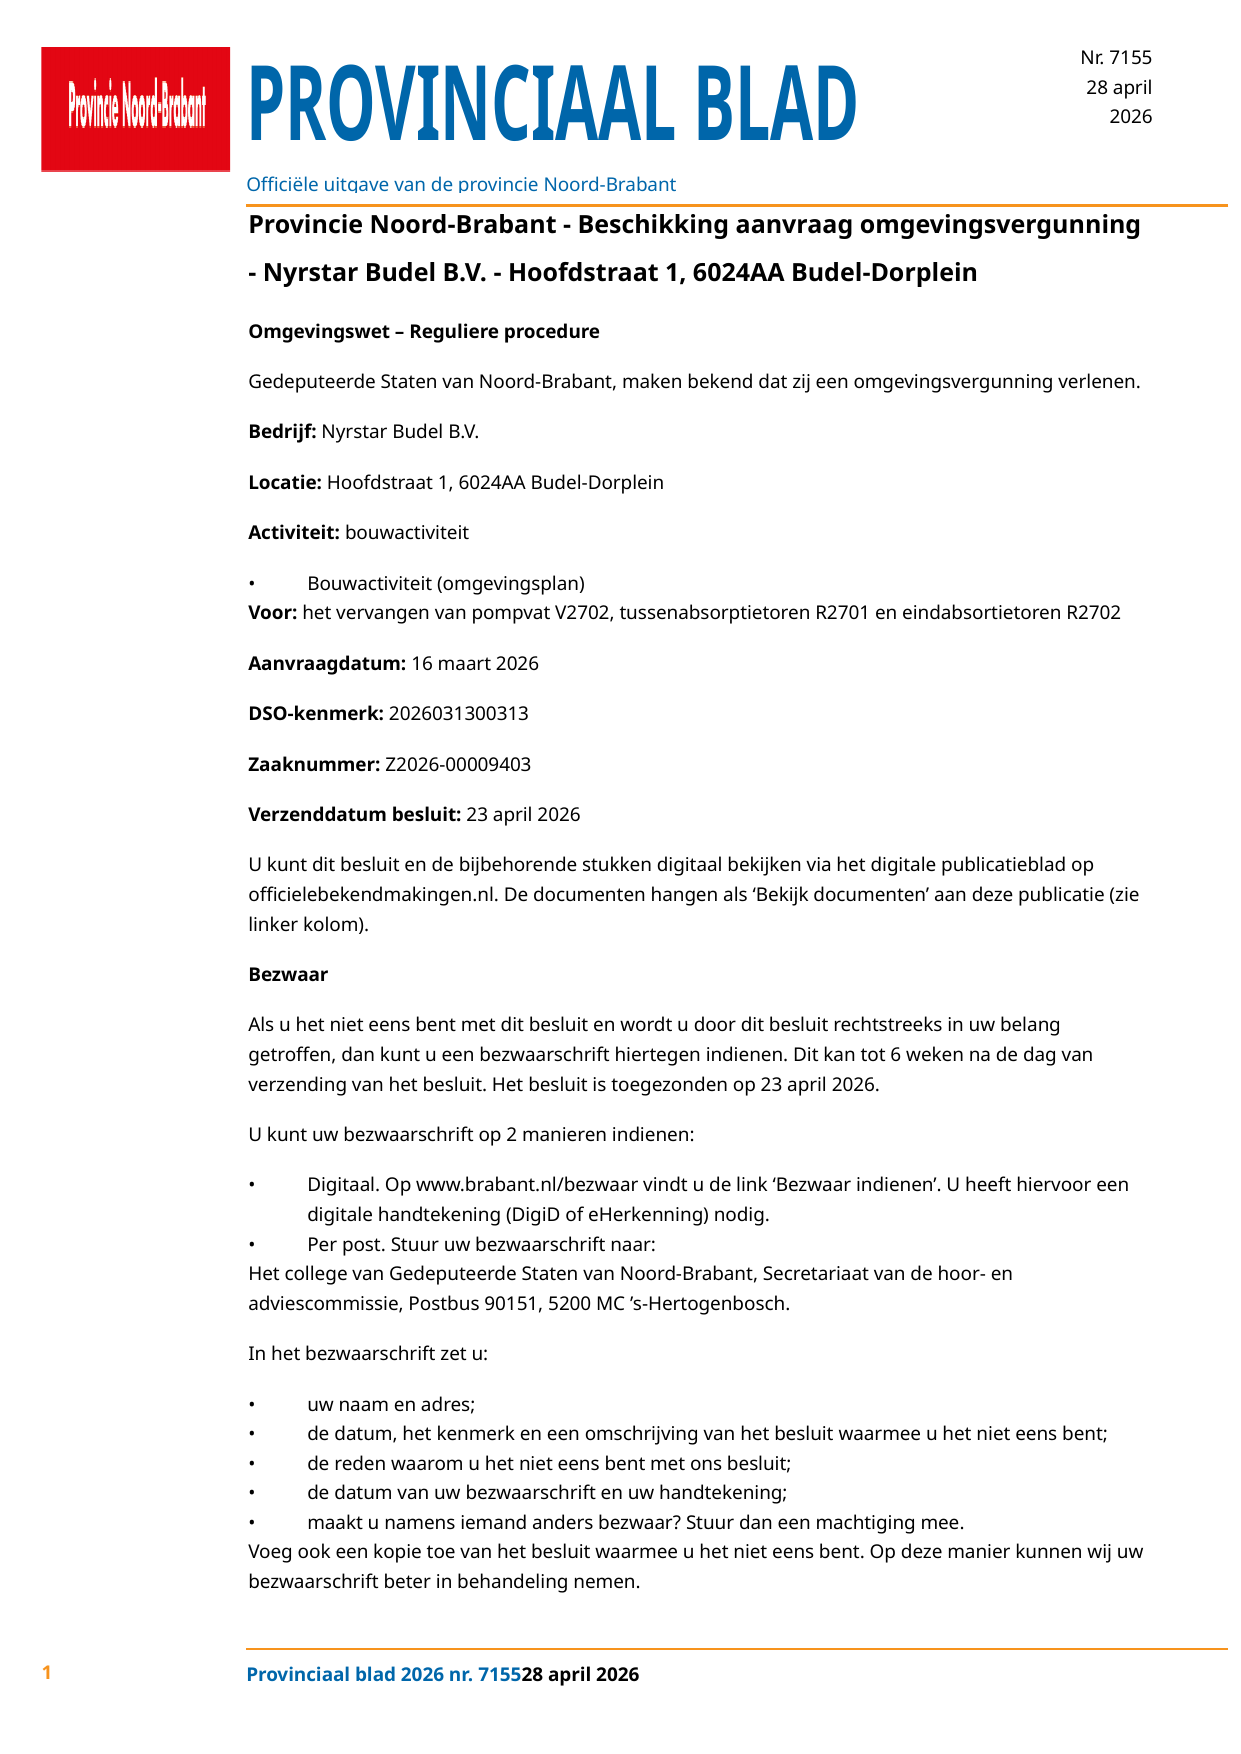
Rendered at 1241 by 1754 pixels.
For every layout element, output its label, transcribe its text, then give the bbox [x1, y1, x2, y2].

list Bouwactiviteit (omgevingsplan) [248, 570, 1152, 596]
text Activiteit: bouwactiviteit [248, 519, 1152, 545]
text Aanvraagdatum: 16 maart 2026 [248, 650, 1152, 676]
text Zaaknummer: Z2026-00009403 [248, 751, 1152, 777]
text Het college van Gedeputeerde Staten van Noord-Brabant, Secretariaat van de hoor- en adviescommissie, Postbus 90151, 5200 MC ’s‑Hertogenbosch. [248, 1260, 1152, 1316]
text Gedeputeerde Staten van Noord-Brabant, maken bekend dat zij een omgevingsvergunning verlenen. [248, 368, 1152, 394]
list de datum, het kenmerk en een omschrijving van het besluit waarmee u het niet eens bent; [248, 1420, 1152, 1446]
text Verzenddatum besluit: 23 april 2026 [248, 801, 1152, 827]
text Provincie Noord-Brabant - Beschikking aanvraag omgevingsvergunning - Nyrstar Budel B.V. - Hoofdstraat 1, 6024AA Budel-Dorplein [248, 207, 1152, 288]
text Voeg ook een kopie toe van het besluit waarmee u het niet eens bent. Op deze manier kunnen wij uw bezwaarschrift beter in behandeling nemen. [248, 1539, 1152, 1594]
text Bezwaar [248, 961, 1152, 987]
list de reden waarom u het niet eens bent met ons besluit; [248, 1450, 1152, 1476]
list maakt u namens iemand anders bezwaar? Stuur dan een machtiging mee. [248, 1509, 1152, 1535]
text Voor: het vervangen van pompvat V2702, tussenabsorptietoren R2701 en eindabsortietoren R2702 [248, 599, 1152, 625]
list de datum van uw bezwaarschrift en uw handtekening; [248, 1479, 1152, 1505]
text DSO-kenmerk: 2026031300313 [248, 700, 1152, 726]
text Als u het niet eens bent met dit besluit en wordt u door dit besluit rechtstreeks in uw belang getroffen, dan kunt u een bezwaarschrift hiertegen indienen. Dit kan tot 6 weken na de dag van verzending van het besluit. Het besluit is toegezonden op 23 april 2026. [248, 1012, 1152, 1097]
text U kunt dit besluit en de bijbehorende stukken digitaal bekijken via het digitale publicatieblad op officielebekendmakingen.nl. De documenten hangen als ‘Bekijk documenten’ aan deze publicatie (zie linker kolom). [248, 852, 1152, 937]
text In het bezwaarschrift zet u: [248, 1340, 1152, 1366]
text Locatie: Hoofdstraat 1, 6024AA Budel-Dorplein [248, 469, 1152, 495]
picture [41, 47, 231, 172]
list Digitaal. Op www.brabant.nl/bezwaar vindt u de link ‘Bezwaar indienen’. U heeft hiervoor een digitale handtekening (DigiD of eHerkenning) nodig. [248, 1172, 1152, 1227]
text Bedrijf: Nyrstar Budel B.V. [248, 419, 1152, 444]
text U kunt uw bezwaarschrift op 2 manieren indienen: [248, 1121, 1152, 1147]
list Per post. Stuur uw bezwaarschrift naar: [248, 1231, 1152, 1257]
text Omgevingswet – Reguliere procedure [248, 318, 1152, 344]
list uw naam en adres; [248, 1391, 1152, 1417]
